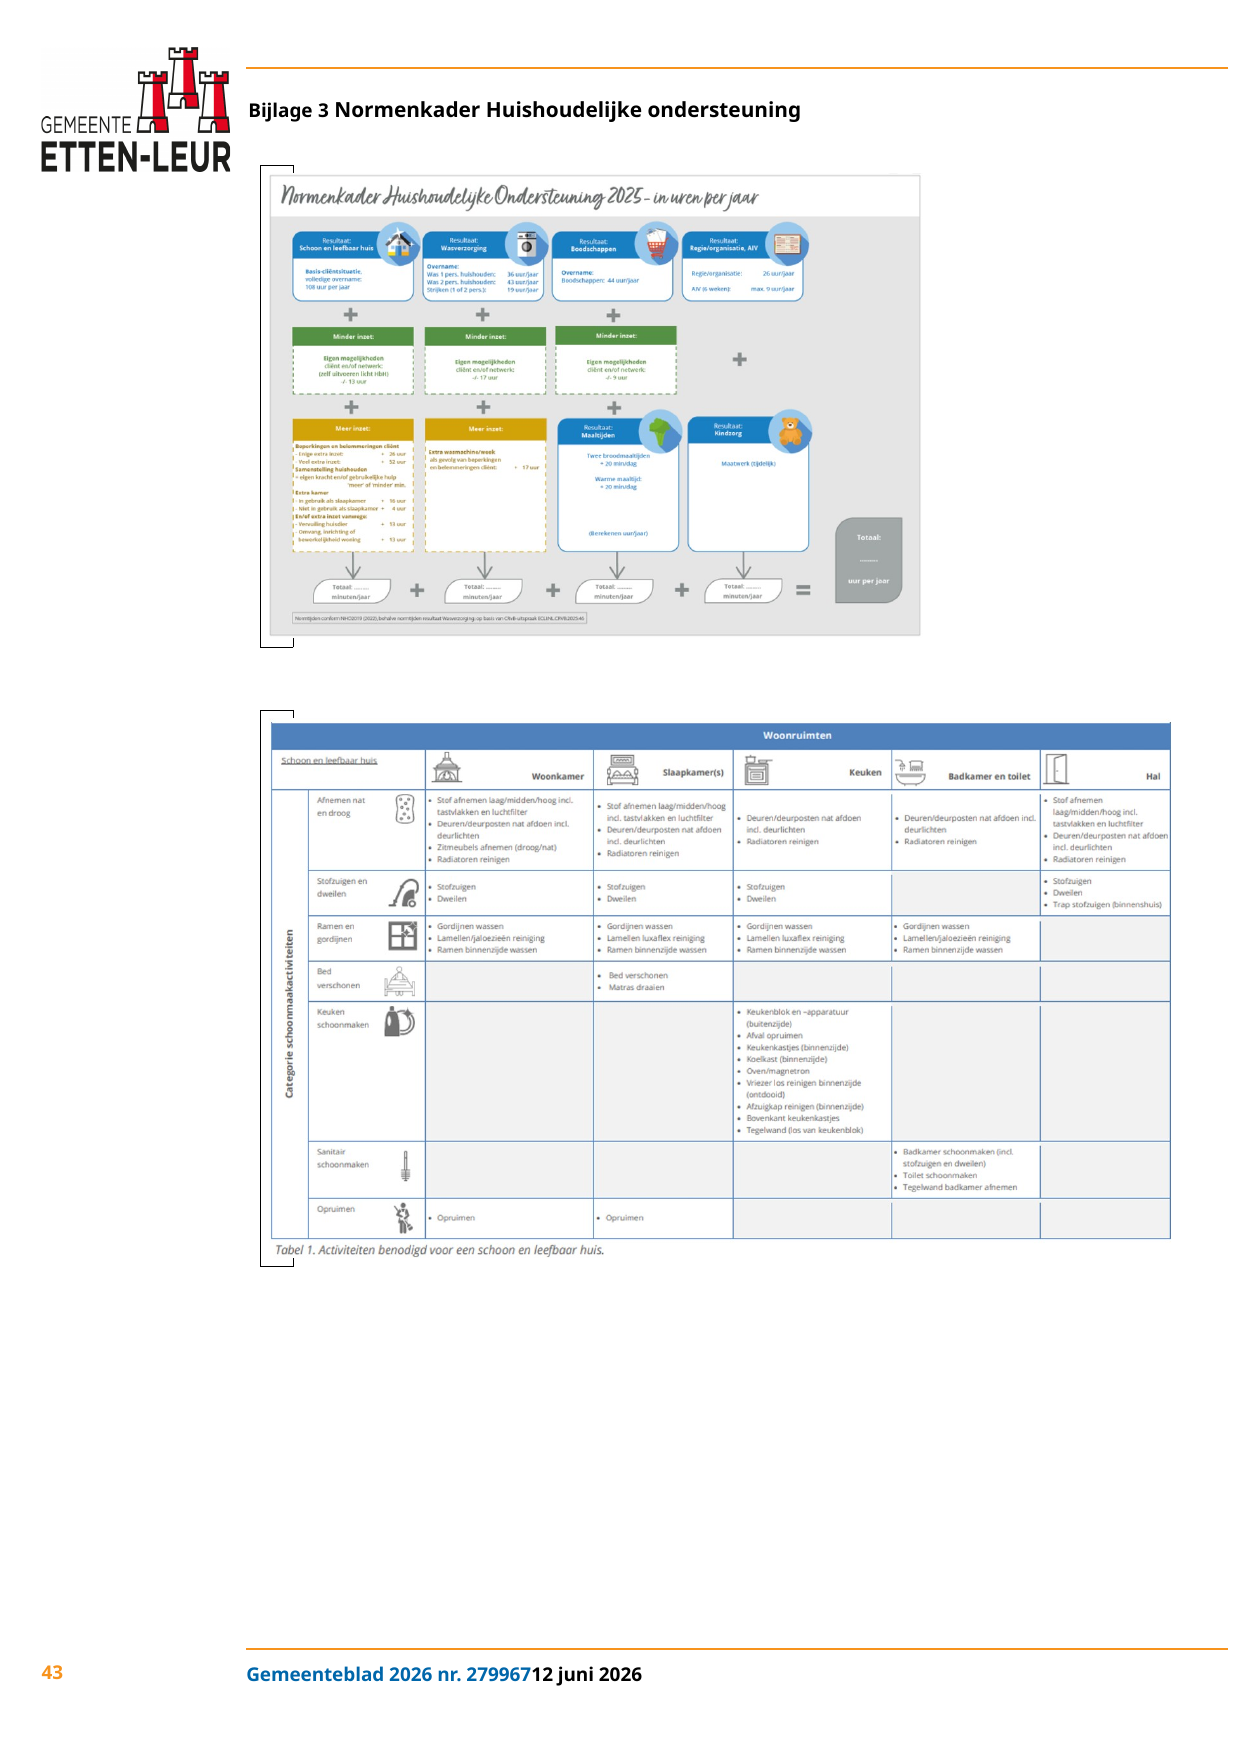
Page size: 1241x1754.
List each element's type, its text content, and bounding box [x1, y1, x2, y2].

text Bijlage 3 Normenkader Huishoudelijke ondersteuning [248, 95, 1152, 123]
picture [268, 718, 1173, 1258]
picture [41, 47, 231, 172]
picture [268, 173, 1173, 638]
